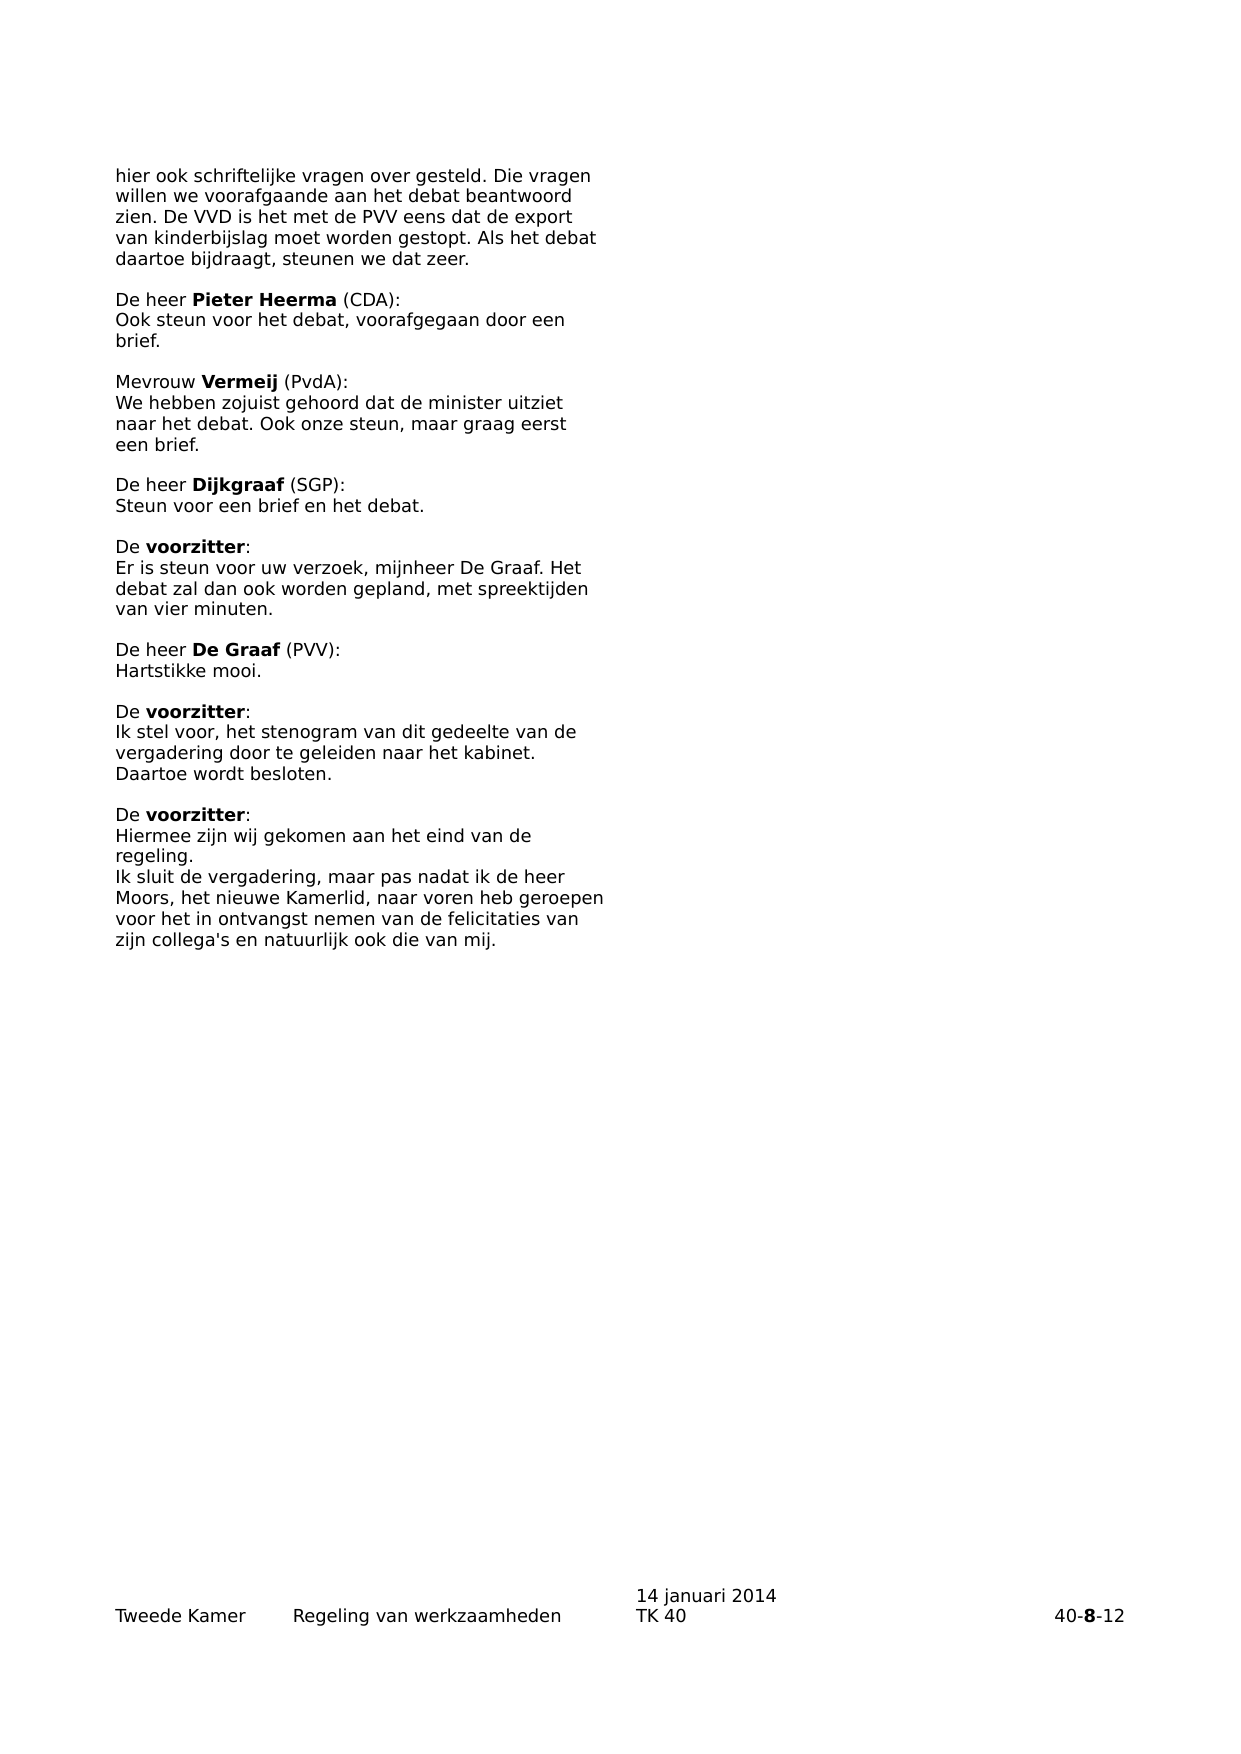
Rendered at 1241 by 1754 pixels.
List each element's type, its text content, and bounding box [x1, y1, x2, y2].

text De voorzitter: [115, 701, 605, 722]
text Ik sluit de vergadering, maar pas nadat ik de heer Moors, het nieuwe Kamerlid, naar voren heb geroepen voor het in ontvangst nemen van de felicitaties van zijn collega's en natuurlijk ook die van mij. [115, 867, 605, 950]
text We hebben zojuist gehoord dat de minister uitziet naar het debat. Ook onze steun, maar graag eerst een brief. [115, 393, 605, 455]
text Mevrouw Vermeij (PvdA): [115, 372, 605, 393]
text De heer Dijkgraaf (SGP): [115, 475, 605, 496]
text Ook steun voor het debat, voorafgegaan door een brief. [115, 310, 605, 352]
text Steun voor een brief en het debat. [115, 496, 605, 517]
text Er is steun voor uw verzoek, mijnheer De Graaf. Het debat zal dan ook worden gepland, met spreektijden van vier minuten. [115, 557, 605, 620]
text De heer De Graaf (PVV): [115, 640, 605, 661]
text Ik stel voor, het stenogram van dit gedeelte van de vergadering door te geleiden naar het kabinet. [115, 722, 605, 764]
text Hartstikke mooi. [115, 661, 605, 681]
text Hiermee zijn wij gekomen aan het eind van de regeling. [115, 825, 605, 867]
text De voorzitter: [115, 537, 605, 557]
text Daartoe wordt besloten. [115, 764, 605, 785]
text hier ook schriftelijke vragen over gesteld. Die vragen willen we voorafgaande aan het debat beantwoord zien. De VVD is het met de PVV eens dat de export van kinderbijslag moet worden gestopt. Als het debat daartoe bijdraagt, steunen we dat zeer. [115, 165, 605, 269]
text De heer Pieter Heerma (CDA): [115, 289, 605, 310]
text De voorzitter: [115, 805, 605, 825]
